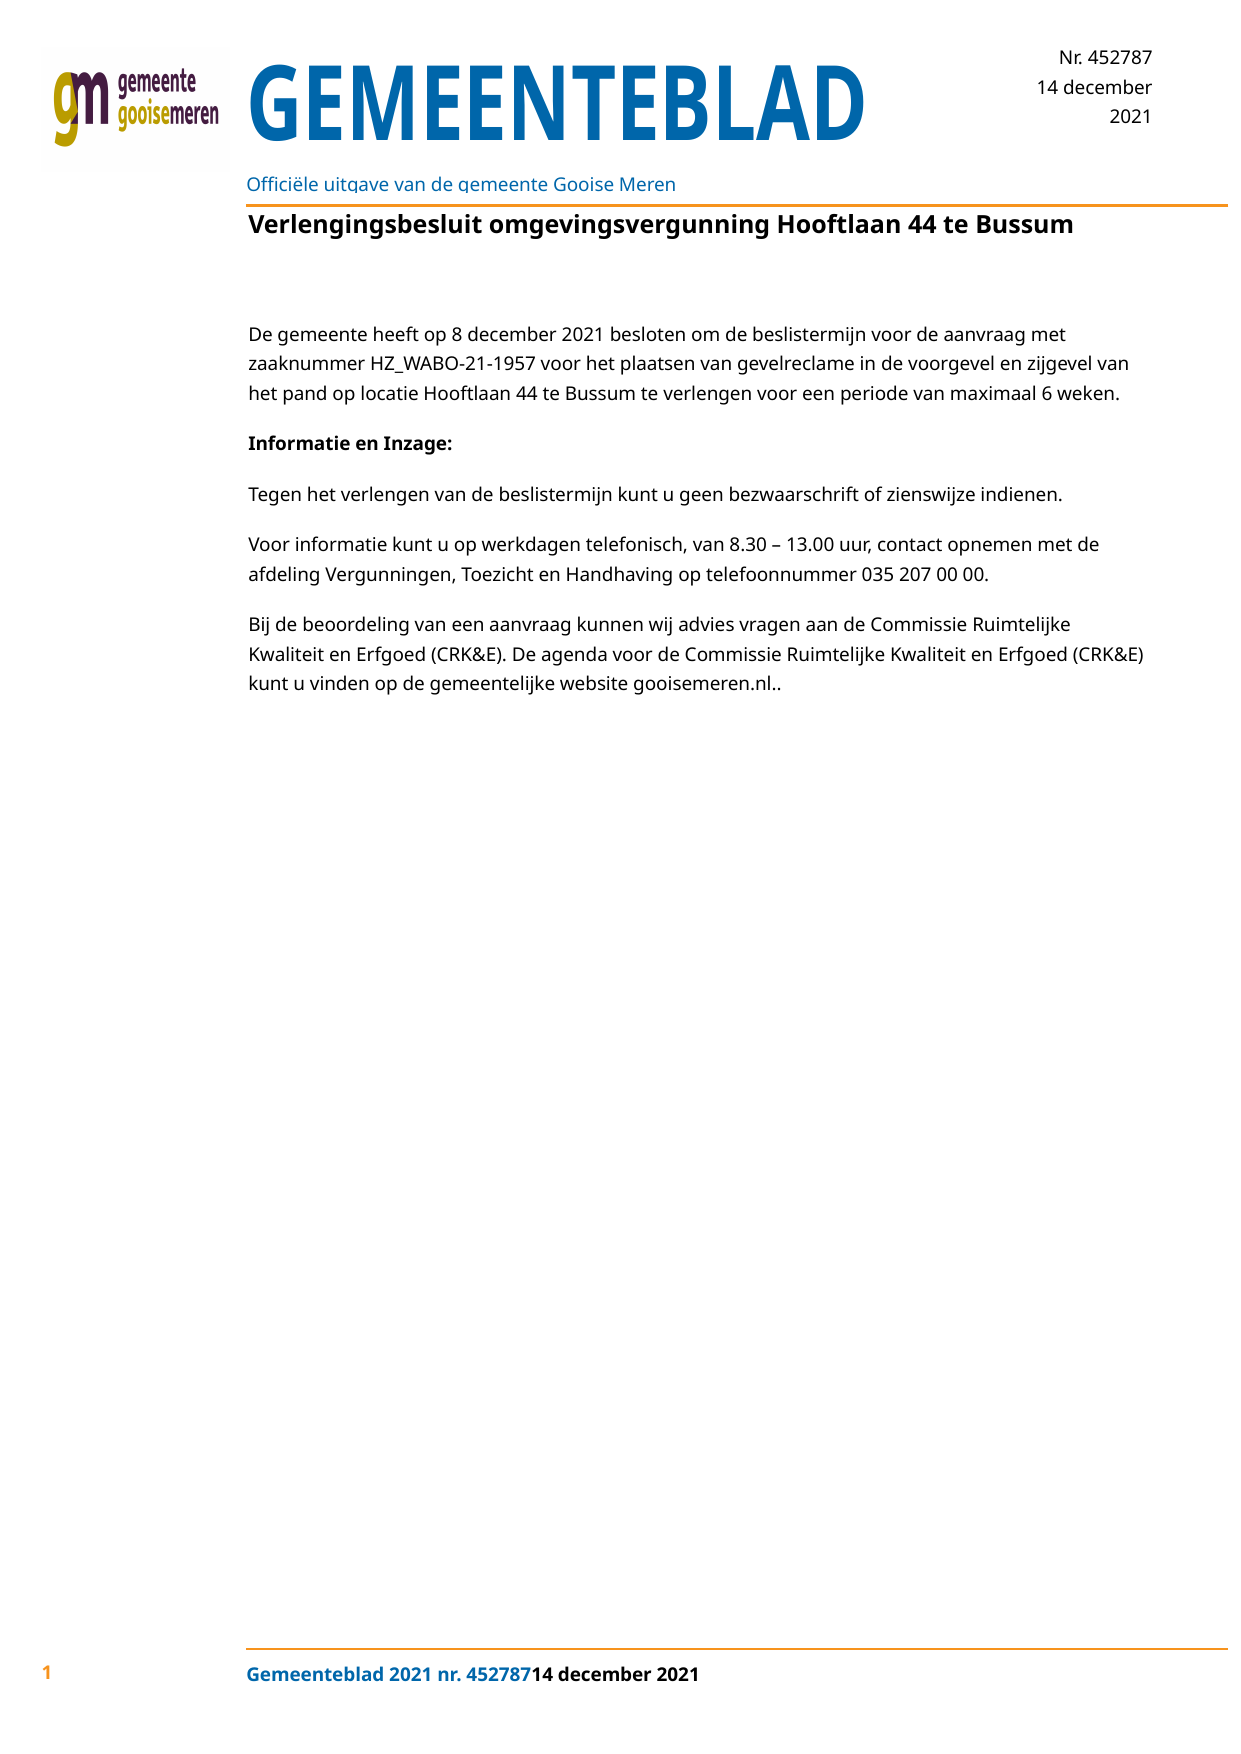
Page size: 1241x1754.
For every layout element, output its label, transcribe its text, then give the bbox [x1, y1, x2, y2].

text Voor informatie kunt u op werkdagen telefonisch, van 8.30 – 13.00 uur, contact opnemen met de afdeling Vergunningen, Toezicht en Handhaving op telefoonnummer 035 207 00 00. [248, 531, 1152, 586]
text Verlengingsbesluit omgevingsvergunning Hooftlaan 44 te Bussum [248, 207, 1152, 241]
text Informatie en Inzage: [248, 430, 1152, 456]
text De gemeente heeft op 8 december 2021 besloten om de beslistermijn voor de aanvraag met zaaknummer HZ_WABO-21-1957 voor het plaatsen van gevelreclame in de voorgevel en zijgevel van het pand op locatie Hooftlaan 44 te Bussum te verlengen voor een periode van maximaal 6 weken. [248, 321, 1152, 406]
picture [41, 47, 231, 172]
text Tegen het verlengen van de beslistermijn kunt u geen bezwaarschrift of zienswijze indienen. [248, 481, 1152, 506]
text Bij de beoordeling van een aanvraag kunnen wij advies vragen aan de Commissie Ruimtelijke Kwaliteit en Erfgoed (CRK&E). De agenda voor de Commissie Ruimtelijke Kwaliteit en Erfgoed (CRK&E) kunt u vinden op de gemeentelijke website gooisemeren.nl.. [248, 611, 1152, 696]
